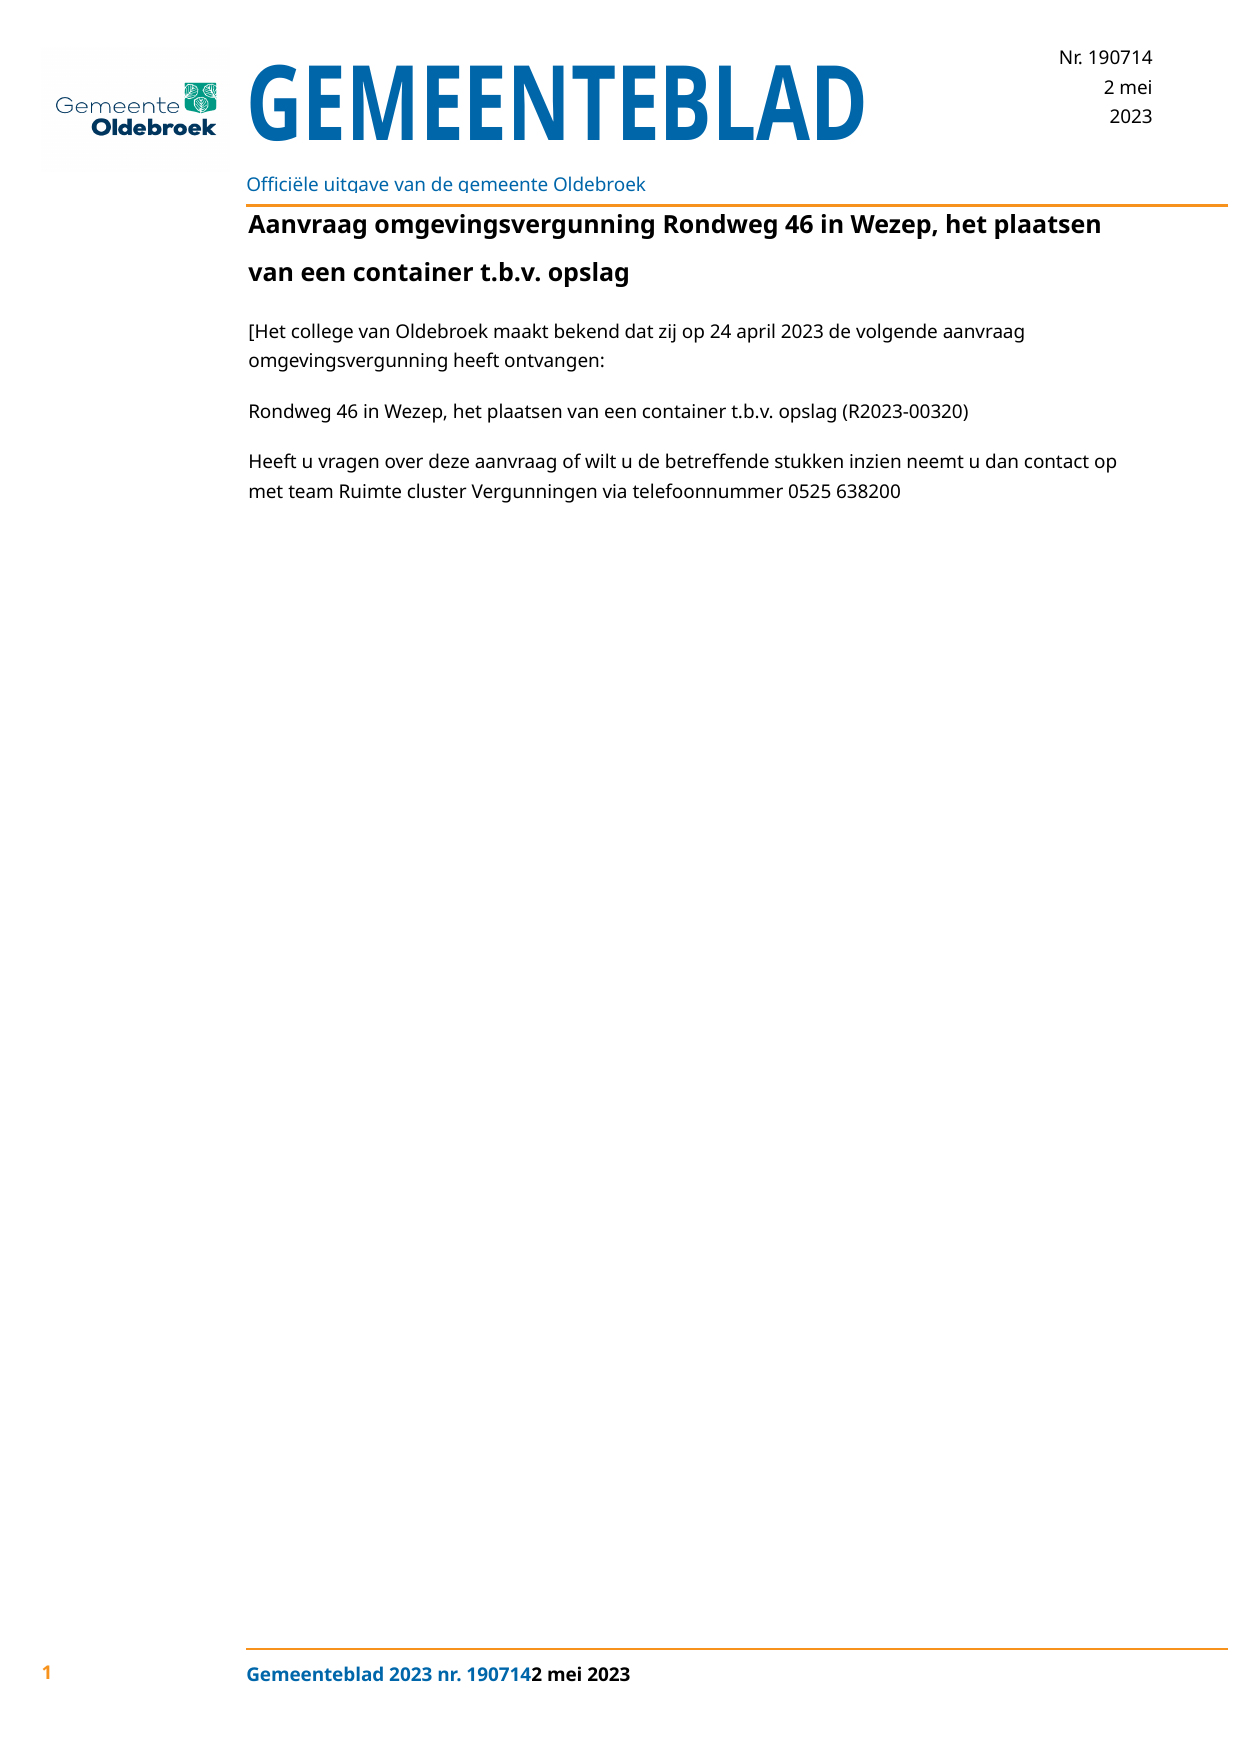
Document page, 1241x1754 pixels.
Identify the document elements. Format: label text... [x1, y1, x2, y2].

text Aanvraag omgevingsvergunning Rondweg 46 in Wezep, het plaatsen van een container t.b.v. opslag [248, 207, 1152, 288]
text [Het college van Oldebroek maakt bekend dat zij op 24 april 2023 de volgende aanvraag omgevingsvergunning heeft ontvangen: [248, 318, 1152, 373]
text Heeft u vragen over deze aanvraag of wilt u de betreffende stukken inzien neemt u dan contact op met team Ruimte cluster Vergunningen via telefoonnummer 0525 638200 [248, 448, 1152, 504]
text Rondweg 46 in Wezep, het plaatsen van een container t.b.v. opslag (R2023-00320) [248, 398, 1152, 424]
picture [41, 47, 231, 172]
